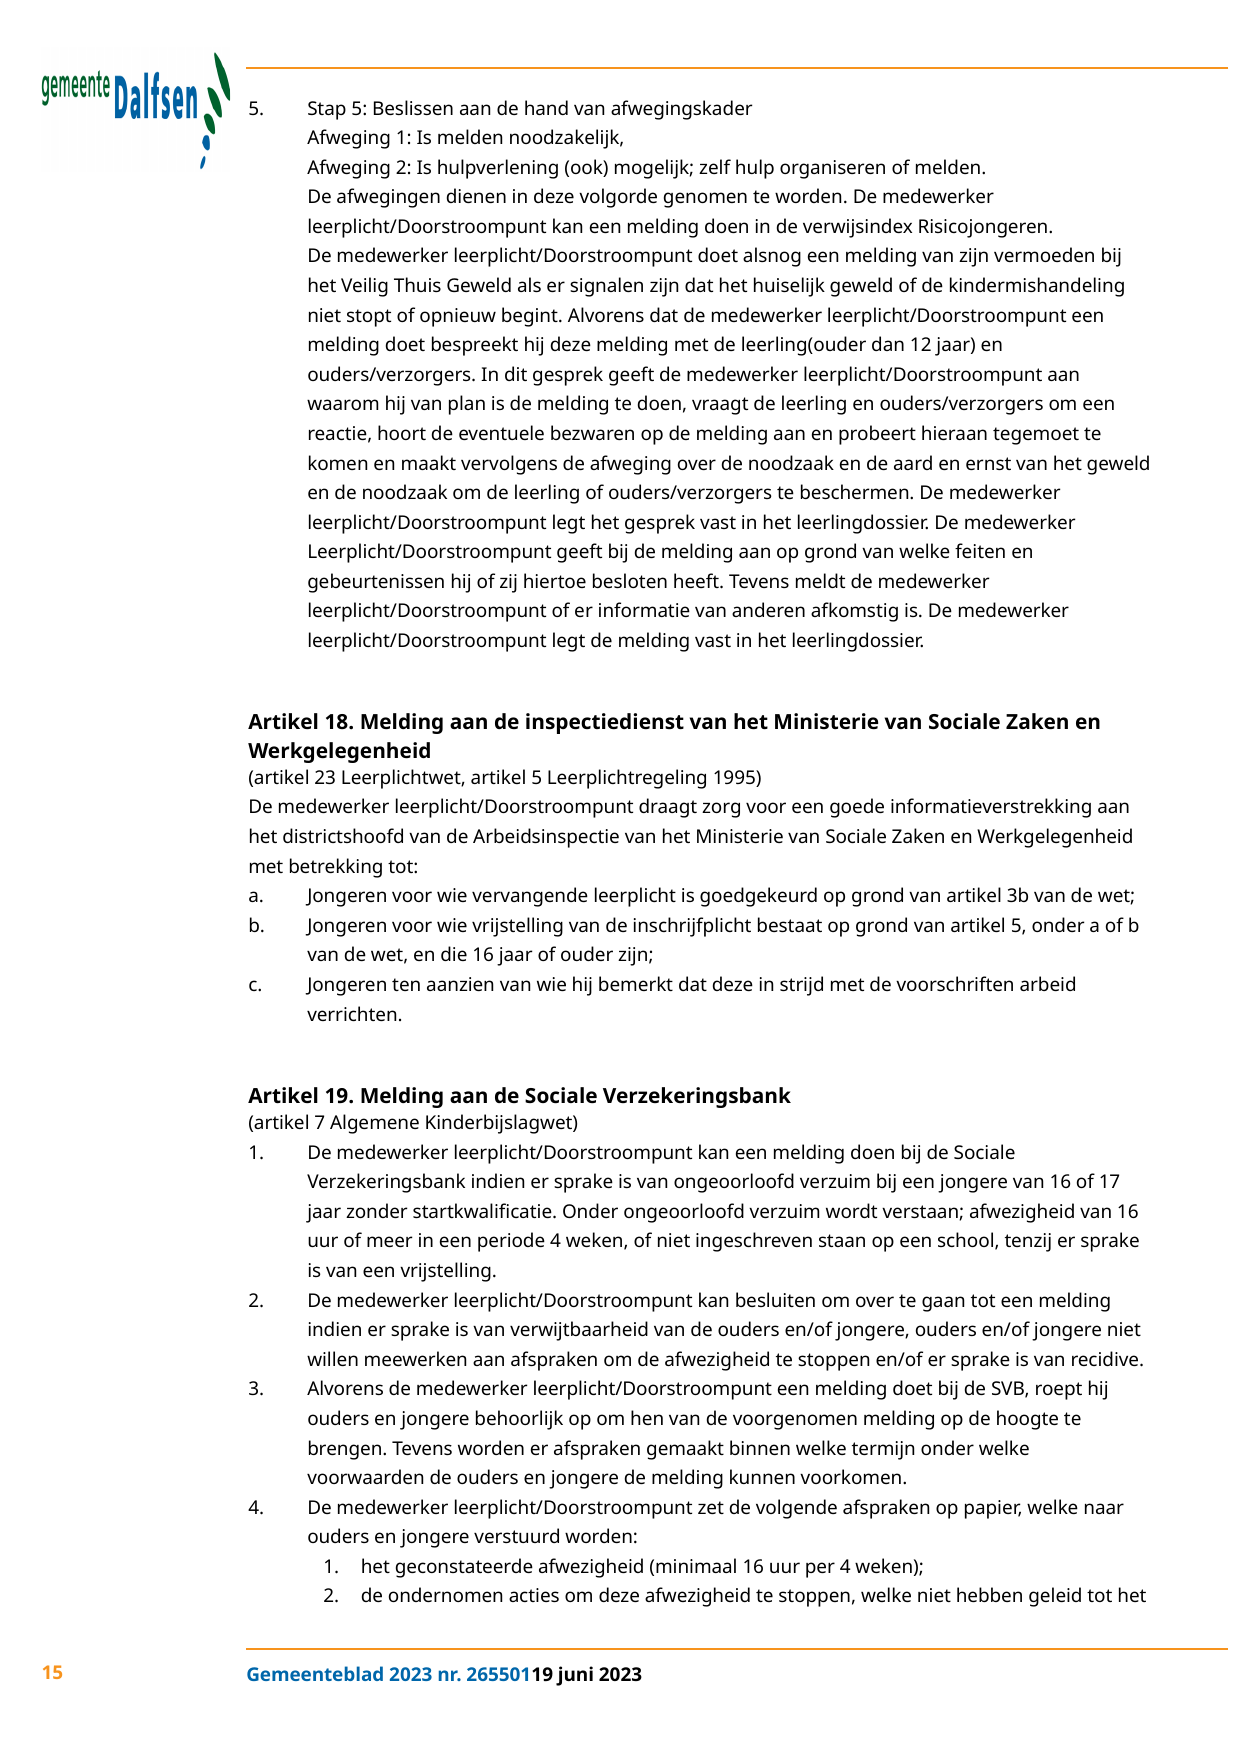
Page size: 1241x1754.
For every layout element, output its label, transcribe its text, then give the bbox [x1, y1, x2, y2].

text (artikel 23 Leerplichtwet, artikel 5 Leerplichtregeling 1995) [248, 764, 1152, 790]
list Afweging 1: Is melden noodzakelijk, [248, 124, 1152, 150]
text (artikel 7 Algemene Kinderbijslagwet) [248, 1109, 1152, 1135]
list Alvorens de medewerker leerplicht/Doorstroompunt een melding doet bij de SVB, roept hij ouders en jongere behoorlijk op om hen van de voorgenomen melding op de hoogte te brengen. Tevens worden er afspraken gemaakt binnen welke termijn onder welke voorwaarden de ouders en jongere de melding kunnen voorkomen. [248, 1376, 1152, 1490]
text Artikel 19. Melding aan de Sociale Verzekeringsbank [248, 1081, 1152, 1109]
list De medewerker leerplicht/Doorstroompunt kan een melding doen bij de Sociale Verzekeringsbank indien er sprake is van ongeoorloofd verzuim bij een jongere van 16 of 17 jaar zonder startkwalificatie. Onder ongeoorloofd verzuim wordt verstaan; afwezigheid van 16 uur of meer in een periode 4 weken, of niet ingeschreven staan op een school, tenzij er sprake is van een vrijstelling. [248, 1139, 1152, 1283]
picture [41, 47, 231, 172]
list Afweging 2: Is hulpverlening (ook) mogelijk; zelf hulp organiseren of melden. [248, 154, 1152, 180]
list De medewerker leerplicht/Doorstroompunt doet alsnog een melding van zijn vermoeden bij het Veilig Thuis Geweld als er signalen zijn dat het huiselijk geweld of de kindermishandeling niet stopt of opnieuw begint. Alvorens dat de medewerker leerplicht/Doorstroompunt een melding doet bespreekt hij deze melding met de leerling(ouder dan 12 jaar) en ouders/verzorgers. In dit gesprek geeft de medewerker leerplicht/Doorstroompunt aan waarom hij van plan is de melding te doen, vraagt de leerling en ouders/verzorgers om een reactie, hoort de eventuele bezwaren op de melding aan en probeert hieraan tegemoet te komen en maakt vervolgens de afweging over de noodzaak en de aard en ernst van het geweld en de noodzaak om de leerling of ouders/verzorgers te beschermen. De medewerker leerplicht/Doorstroompunt legt het gesprek vast in het leerlingdossier. De medewerker Leerplicht/Doorstroompunt geeft bij de melding aan op grond van welke feiten en gebeurtenissen hij of zij hiertoe besloten heeft. Tevens meldt de medewerker leerplicht/Doorstroompunt of er informatie van anderen afkomstig is. De medewerker leerplicht/Doorstroompunt legt de melding vast in het leerlingdossier. [248, 243, 1152, 653]
list Stap 5: Beslissen aan de hand van afwegingskader [248, 95, 1152, 121]
list Jongeren voor wie vrijstelling van de inschrijfplicht bestaat op grond van artikel 5, onder a of b van de wet, en die 16 jaar of ouder zijn; [248, 912, 1152, 967]
list de ondernomen acties om deze afwezigheid te stoppen, welke niet hebben geleid tot het [323, 1583, 1152, 1608]
list het geconstateerde afwezigheid (minimaal 16 uur per 4 weken); [323, 1553, 1152, 1579]
list De medewerker leerplicht/Doorstroompunt kan besluiten om over te gaan tot een melding indien er sprake is van verwijtbaarheid van de ouders en/of jongere, ouders en/of jongere niet willen meewerken aan afspraken om de afwezigheid te stoppen en/of er sprake is van recidive. [248, 1287, 1152, 1372]
text De medewerker leerplicht/Doorstroompunt draagt zorg voor een goede informatieverstrekking aan het districtshoofd van de Arbeidsinspectie van het Ministerie van Sociale Zaken en Werkgelegenheid met betrekking tot: [248, 794, 1152, 879]
text Artikel 18. Melding aan de inspectiedienst van het Ministerie van Sociale Zaken en Werkgelegenheid [248, 707, 1152, 764]
list De medewerker leerplicht/Doorstroompunt zet de volgende afspraken op papier, welke naar ouders en jongere verstuurd worden: [248, 1494, 1152, 1549]
list De afwegingen dienen in deze volgorde genomen te worden. De medewerker leerplicht/Doorstroompunt kan een melding doen in de verwijsindex Risicojongeren. [248, 183, 1152, 239]
list Jongeren voor wie vervangende leerplicht is goedgekeurd op grond van artikel 3b van de wet; [248, 882, 1152, 908]
list Jongeren ten aanzien van wie hij bemerkt dat deze in strijd met de voorschriften arbeid verrichten. [248, 971, 1152, 1027]
